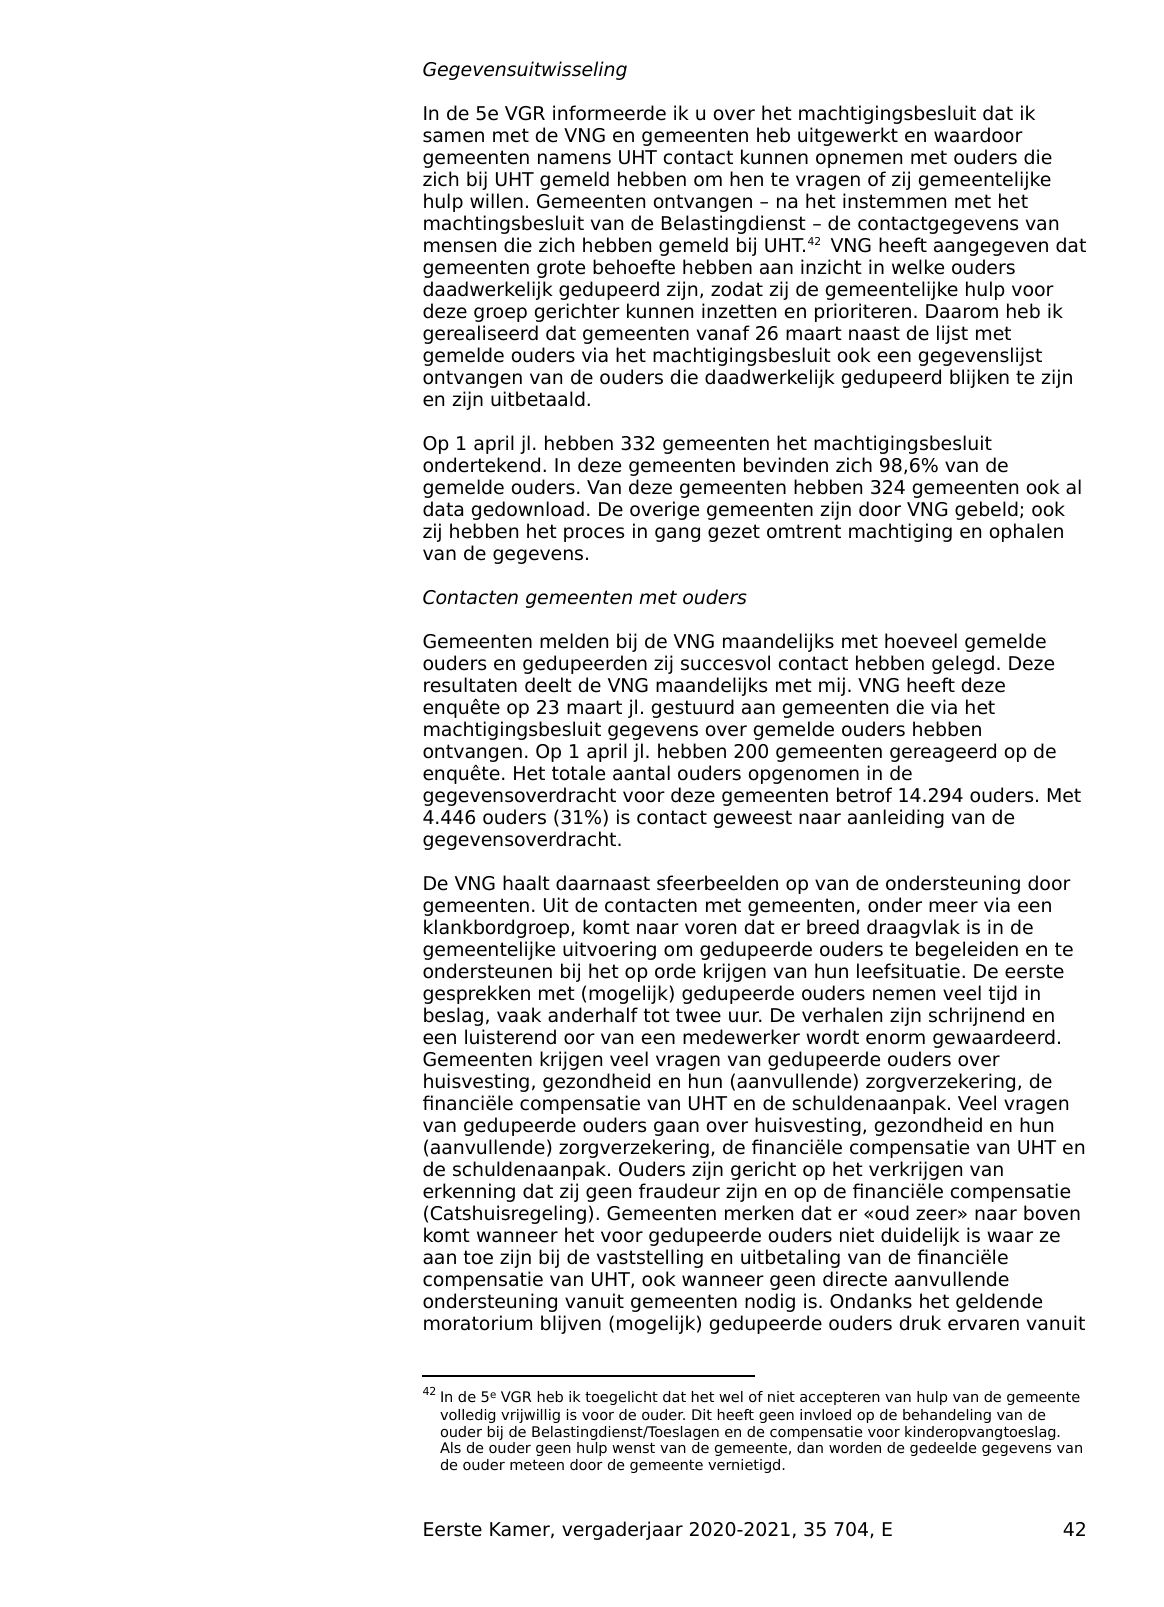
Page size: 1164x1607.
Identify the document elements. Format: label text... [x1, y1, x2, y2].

text In de 5e VGR informeerde ik u over het machtigingsbesluit dat ik samen met de VNG en gemeenten heb uitgewerkt en waardoor gemeenten namens UHT contact kunnen opnemen met ouders die zich bij UHT gemeld hebben om hen te vragen of zij gemeentelijke hulp willen. Gemeenten ontvangen – na het instemmen met het machtingsbesluit van de Belastingdienst – de contactgegevens van mensen die zich hebben gemeld bij UHT. VNG heeft aangegeven dat gemeenten grote behoefte hebben aan inzicht in welke ouders daadwerkelijk gedupeerd zijn, zodat zij de gemeentelijke hulp voor deze groep gerichter kunnen inzetten en prioriteren. Daarom heb ik gerealiseerd dat gemeenten vanaf 26 maart naast de lijst met gemelde ouders via het machtigingsbesluit ook een gegevenslijst ontvangen van de ouders die daadwerkelijk gedupeerd blijken te zijn en zijn uitbetaald. [422, 103, 1087, 411]
text Op 1 april jl. hebben 332 gemeenten het machtigingsbesluit ondertekend. In deze gemeenten bevinden zich 98,6% van de gemelde ouders. Van deze gemeenten hebben 324 gemeenten ook al data gedownload. De overige gemeenten zijn door VNG gebeld; ook zij hebben het proces in gang gezet omtrent machtiging en ophalen van de gegevens. [422, 433, 1087, 565]
text Gemeenten melden bij de VNG maandelijks met hoeveel gemelde ouders en gedupeerden zij succesvol contact hebben gelegd. Deze resultaten deelt de VNG maandelijks met mij. VNG heeft deze enquête op 23 maart jl. gestuurd aan gemeenten die via het machtigingsbesluit gegevens over gemelde ouders hebben ontvangen. Op 1 april jl. hebben 200 gemeenten gereageerd op de enquête. Het totale aantal ouders opgenomen in de gegevensoverdracht voor deze gemeenten betrof 14.294 ouders. Met 4.446 ouders (31%) is contact geweest naar aanleiding van de gegevensoverdracht. [422, 631, 1087, 851]
text De VNG haalt daarnaast sfeerbeelden op van de ondersteuning door gemeenten. Uit de contacten met gemeenten, onder meer via een klankbordgroep, komt naar voren dat er breed draagvlak is in de gemeentelijke uitvoering om gedupeerde ouders te begeleiden en te ondersteunen bij het op orde krijgen van hun leefsituatie. De eerste gesprekken met (mogelijk) gedupeerde ouders nemen veel tijd in beslag, vaak anderhalf tot twee uur. De verhalen zijn schrijnend en een luisterend oor van een medewerker wordt enorm gewaardeerd. Gemeenten krijgen veel vragen van gedupeerde ouders over huisvesting, gezondheid en hun (aanvullende) zorgverzekering, de financiële compensatie van UHT en de schuldenaanpak. Veel vragen van gedupeerde ouders gaan over huisvesting, gezondheid en hun (aanvullende) zorgverzekering, de financiële compensatie van UHT en de schuldenaanpak. Ouders zijn gericht op het verkrijgen van erkenning dat zij geen fraudeur zijn en op de financiële compensatie (Catshuisregeling). Gemeenten merken dat er «oud zeer» naar boven komt wanneer het voor gedupeerde ouders niet duidelijk is waar ze aan toe zijn bij de vaststelling en uitbetaling van de financiële compensatie van UHT, ook wanneer geen directe aanvullende ondersteuning vanuit gemeenten nodig is. Ondanks het geldende moratorium blijven (mogelijk) gedupeerde ouders druk ervaren vanuit [422, 873, 1087, 1335]
text In de 5e VGR heb ik toegelicht dat het wel of niet accepteren van hulp van de gemeente volledig vrijwillig is voor de ouder. Dit heeft geen invloed op de behandeling van de ouder bij de Belastingdienst/Toeslagen en de compensatie voor kinderopvangtoeslag. Als de ouder geen hulp wenst van de gemeente, dan worden de gedeelde gegevens van de ouder meteen door de gemeente vernietigd. [422, 1385, 1087, 1474]
subtitle Gegevensuitwisseling [422, 59, 1087, 81]
subtitle Contacten gemeenten met ouders [422, 587, 1087, 609]
